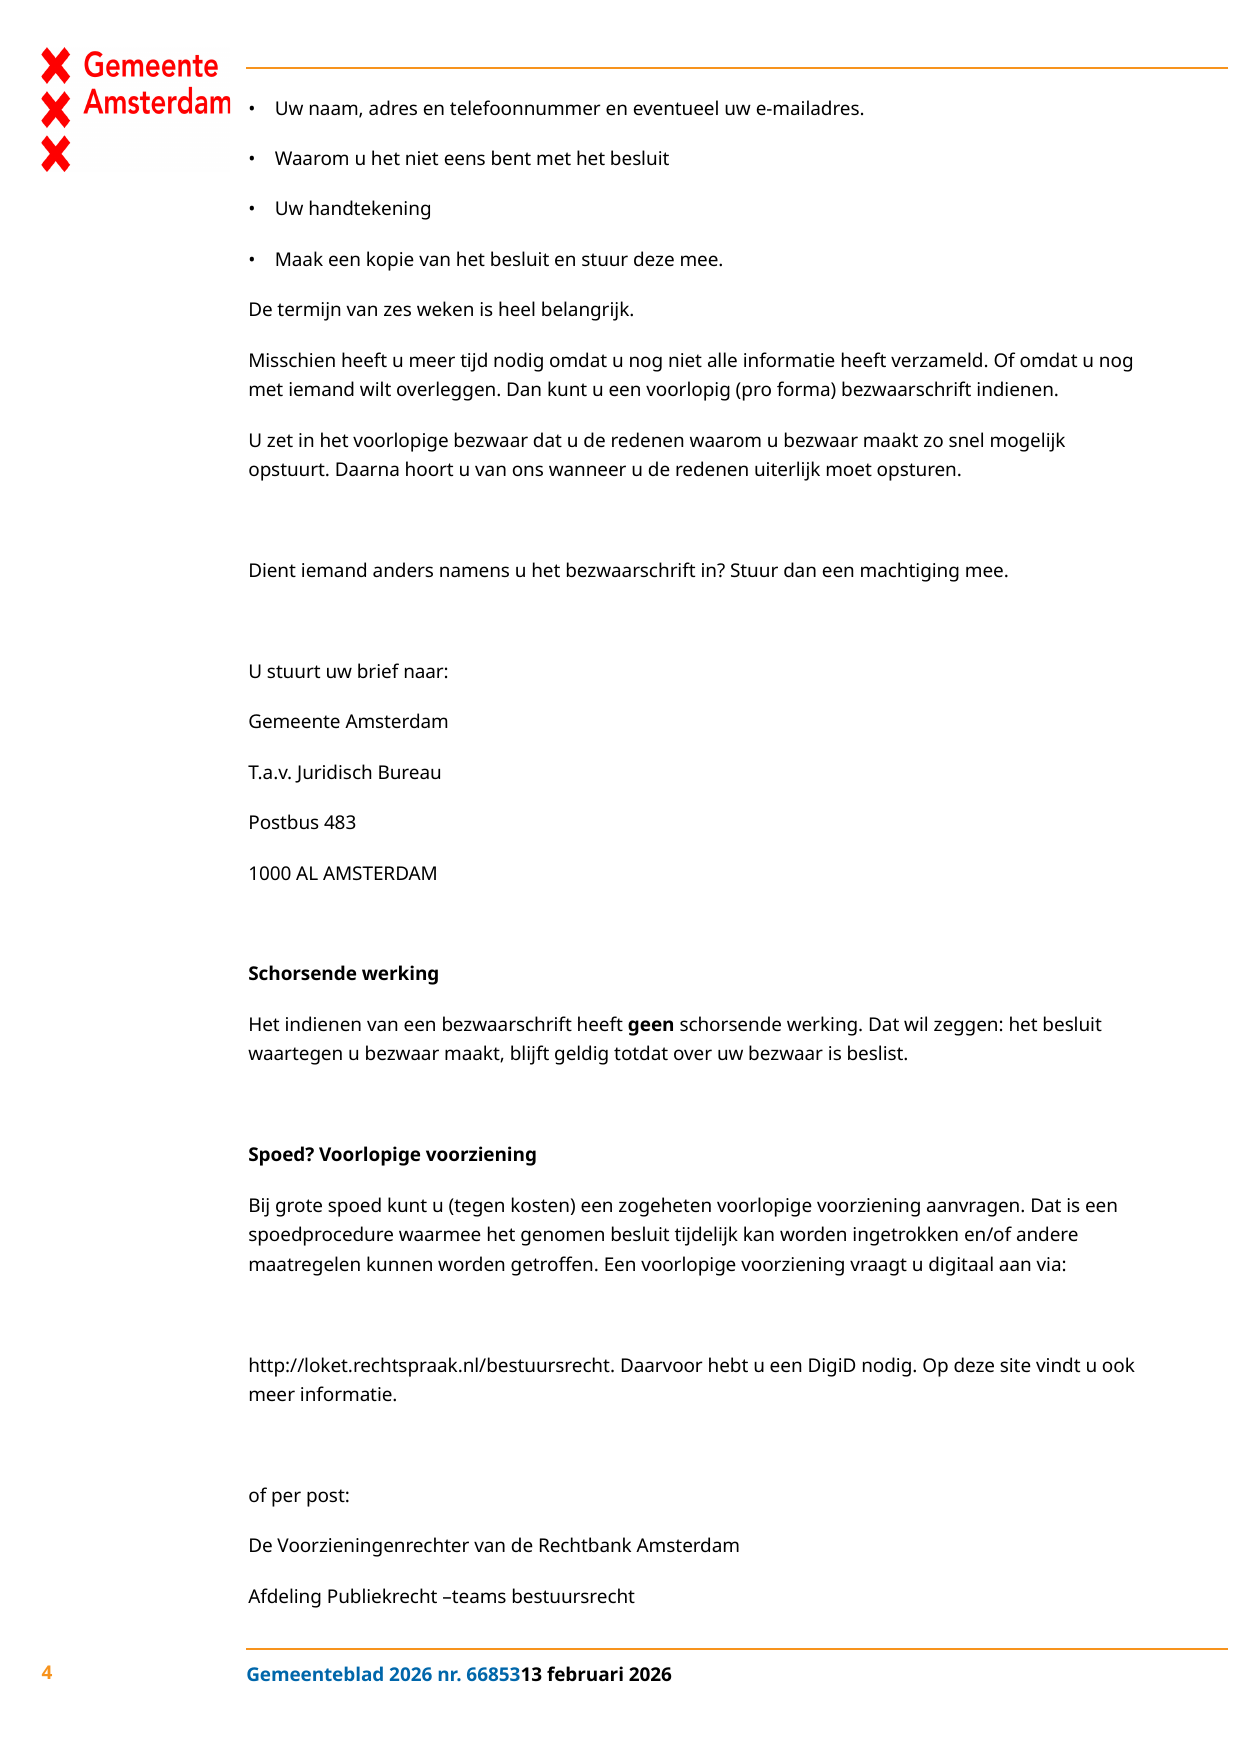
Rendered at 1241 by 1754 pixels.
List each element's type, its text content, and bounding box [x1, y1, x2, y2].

text De termijn van zes weken is heel belangrijk. [248, 296, 1152, 322]
text Bij grote spoed kunt u (tegen kosten) een zogeheten voorlopige voorziening aanvragen. Dat is een spoedprocedure waarmee het genomen besluit tijdelijk kan worden ingetrokken en/of andere maatregelen kunnen worden getroffen. Een voorlopige voorziening vraagt u digitaal aan via: [248, 1192, 1152, 1277]
text U zet in het voorlopige bezwaar dat u de redenen waarom u bezwaar maakt zo snel mogelijk opstuurt. Daarna hoort u van ons wanneer u de redenen uiterlijk moet opsturen. [248, 427, 1152, 482]
text Postbus 483 [248, 809, 1152, 835]
text • Uw handtekening [248, 196, 1152, 221]
text http://loket.rechtspraak.nl/bestuursrecht. Daarvoor hebt u een DigiD nodig. Op deze site vindt u ook meer informatie. [248, 1352, 1152, 1407]
text of per post: [248, 1482, 1152, 1508]
text 1000 AL AMSTERDAM [248, 860, 1152, 886]
text Spoed? Voorlopige voorziening [248, 1141, 1152, 1167]
text • Uw naam, adres en telefoonnummer en eventueel uw e-mailadres. [248, 95, 1152, 121]
text U stuurt uw brief naar: [248, 658, 1152, 684]
text • Waarom u het niet eens bent met het besluit [248, 145, 1152, 171]
text T.a.v. Juridisch Bureau [248, 759, 1152, 785]
picture [41, 47, 231, 172]
text Misschien heeft u meer tijd nodig omdat u nog niet alle informatie heeft verzameld. Of omdat u nog met iemand wilt overleggen. Dan kunt u een voorlopig (pro forma) bezwaarschrift indienen. [248, 347, 1152, 402]
text Schorsende werking [248, 961, 1152, 986]
text Dient iemand anders namens u het bezwaarschrift in? Stuur dan een machtiging mee. [248, 557, 1152, 583]
text Afdeling Publiekrecht –teams bestuursrecht [248, 1583, 1152, 1609]
text • Maak een kopie van het besluit en stuur deze mee. [248, 246, 1152, 272]
text Gemeente Amsterdam [248, 708, 1152, 734]
text Het indienen van een bezwaarschrift heeft geen schorsende werking. Dat wil zeggen: het besluit waartegen u bezwaar maakt, blijft geldig totdat over uw bezwaar is beslist. [248, 1011, 1152, 1066]
text De Voorzieningenrechter van de Rechtbank Amsterdam [248, 1533, 1152, 1558]
